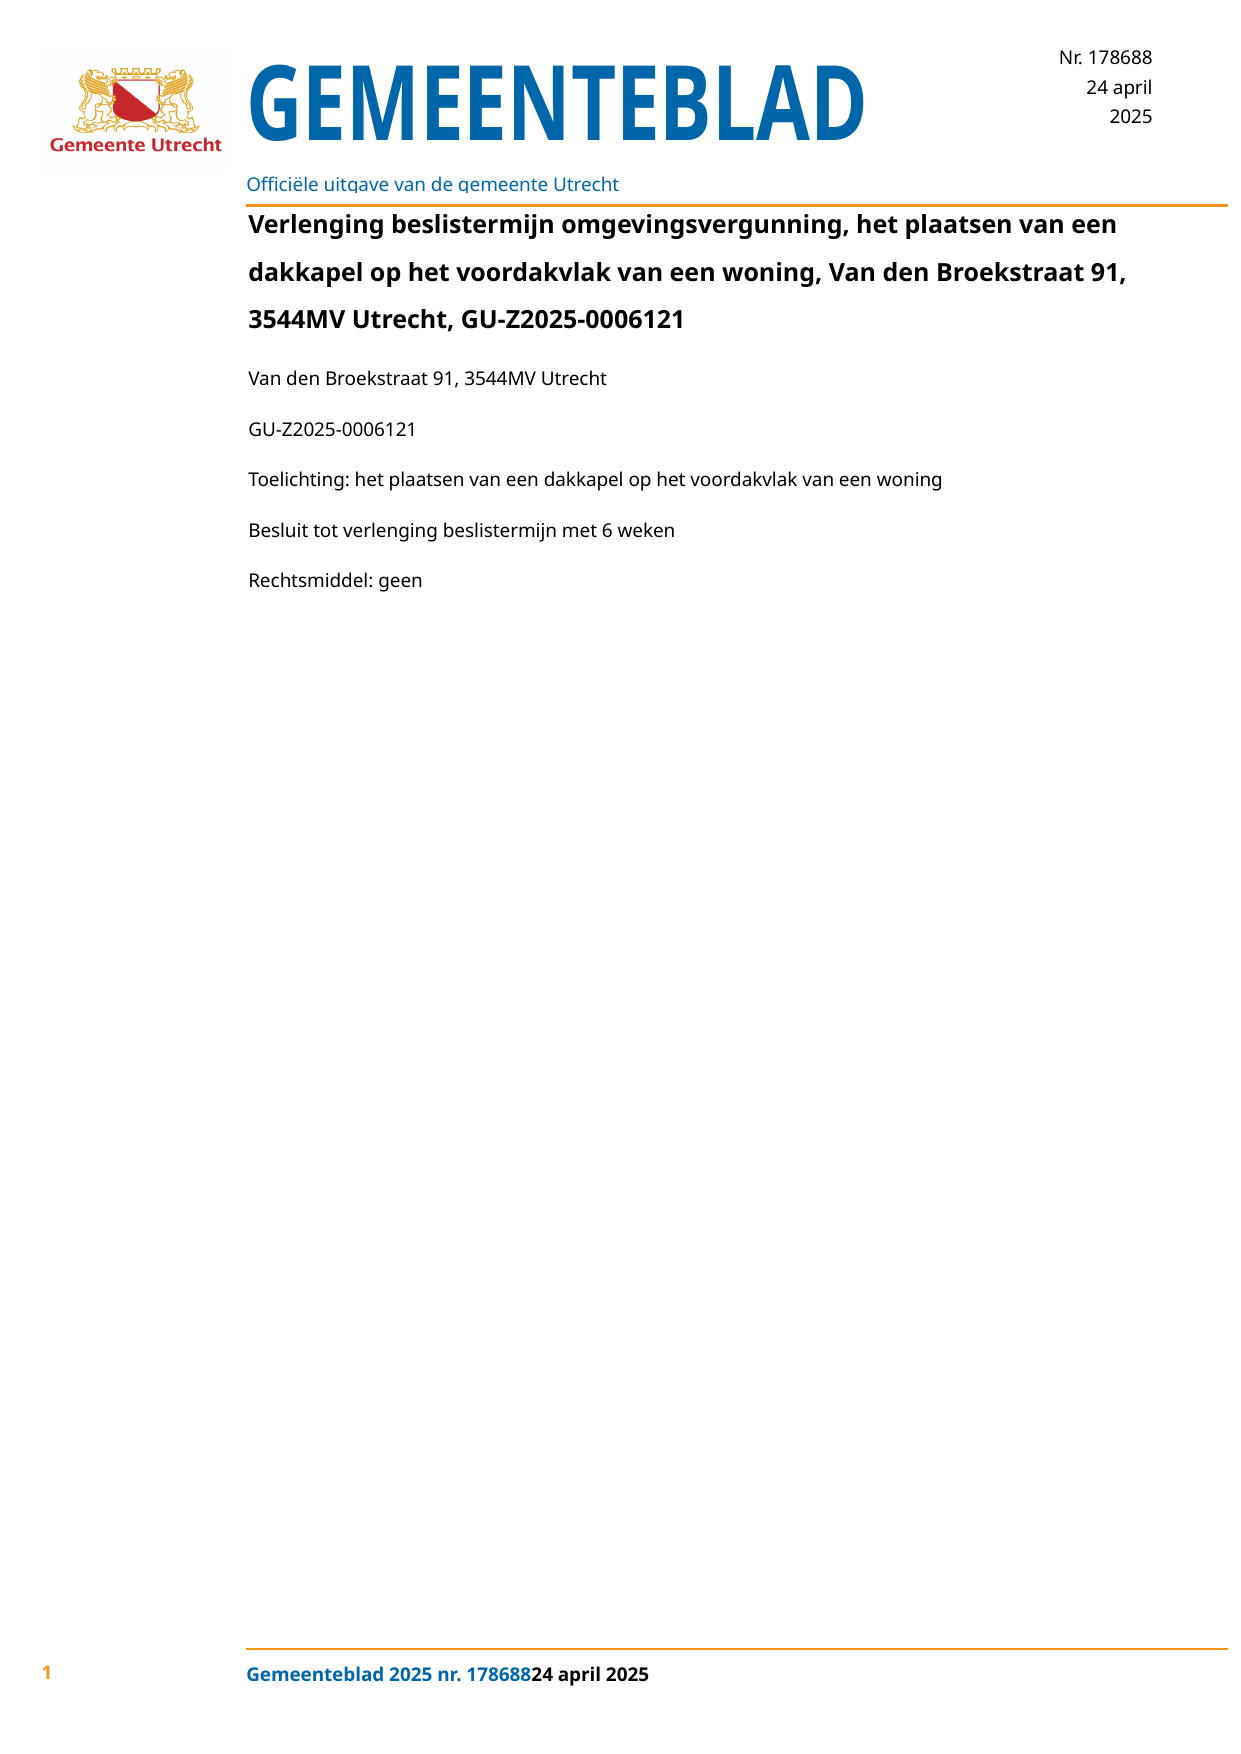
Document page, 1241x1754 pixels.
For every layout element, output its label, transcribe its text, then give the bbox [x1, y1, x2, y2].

text Verlenging beslistermijn omgevingsvergunning, het plaatsen van een dakkapel op het voordakvlak van een woning, Van den Broekstraat 91, 3544MV Utrecht, GU-Z2025-0006121 [248, 207, 1152, 336]
picture [41, 47, 231, 172]
text Toelichting: het plaatsen van een dakkapel op het voordakvlak van een woning [248, 466, 1152, 492]
text GU-Z2025-0006121 [248, 416, 1152, 442]
text Van den Broekstraat 91, 3544MV Utrecht [248, 366, 1152, 391]
text Rechtsmiddel: geen [248, 567, 1152, 593]
text Besluit tot verlenging beslistermijn met 6 weken [248, 517, 1152, 542]
